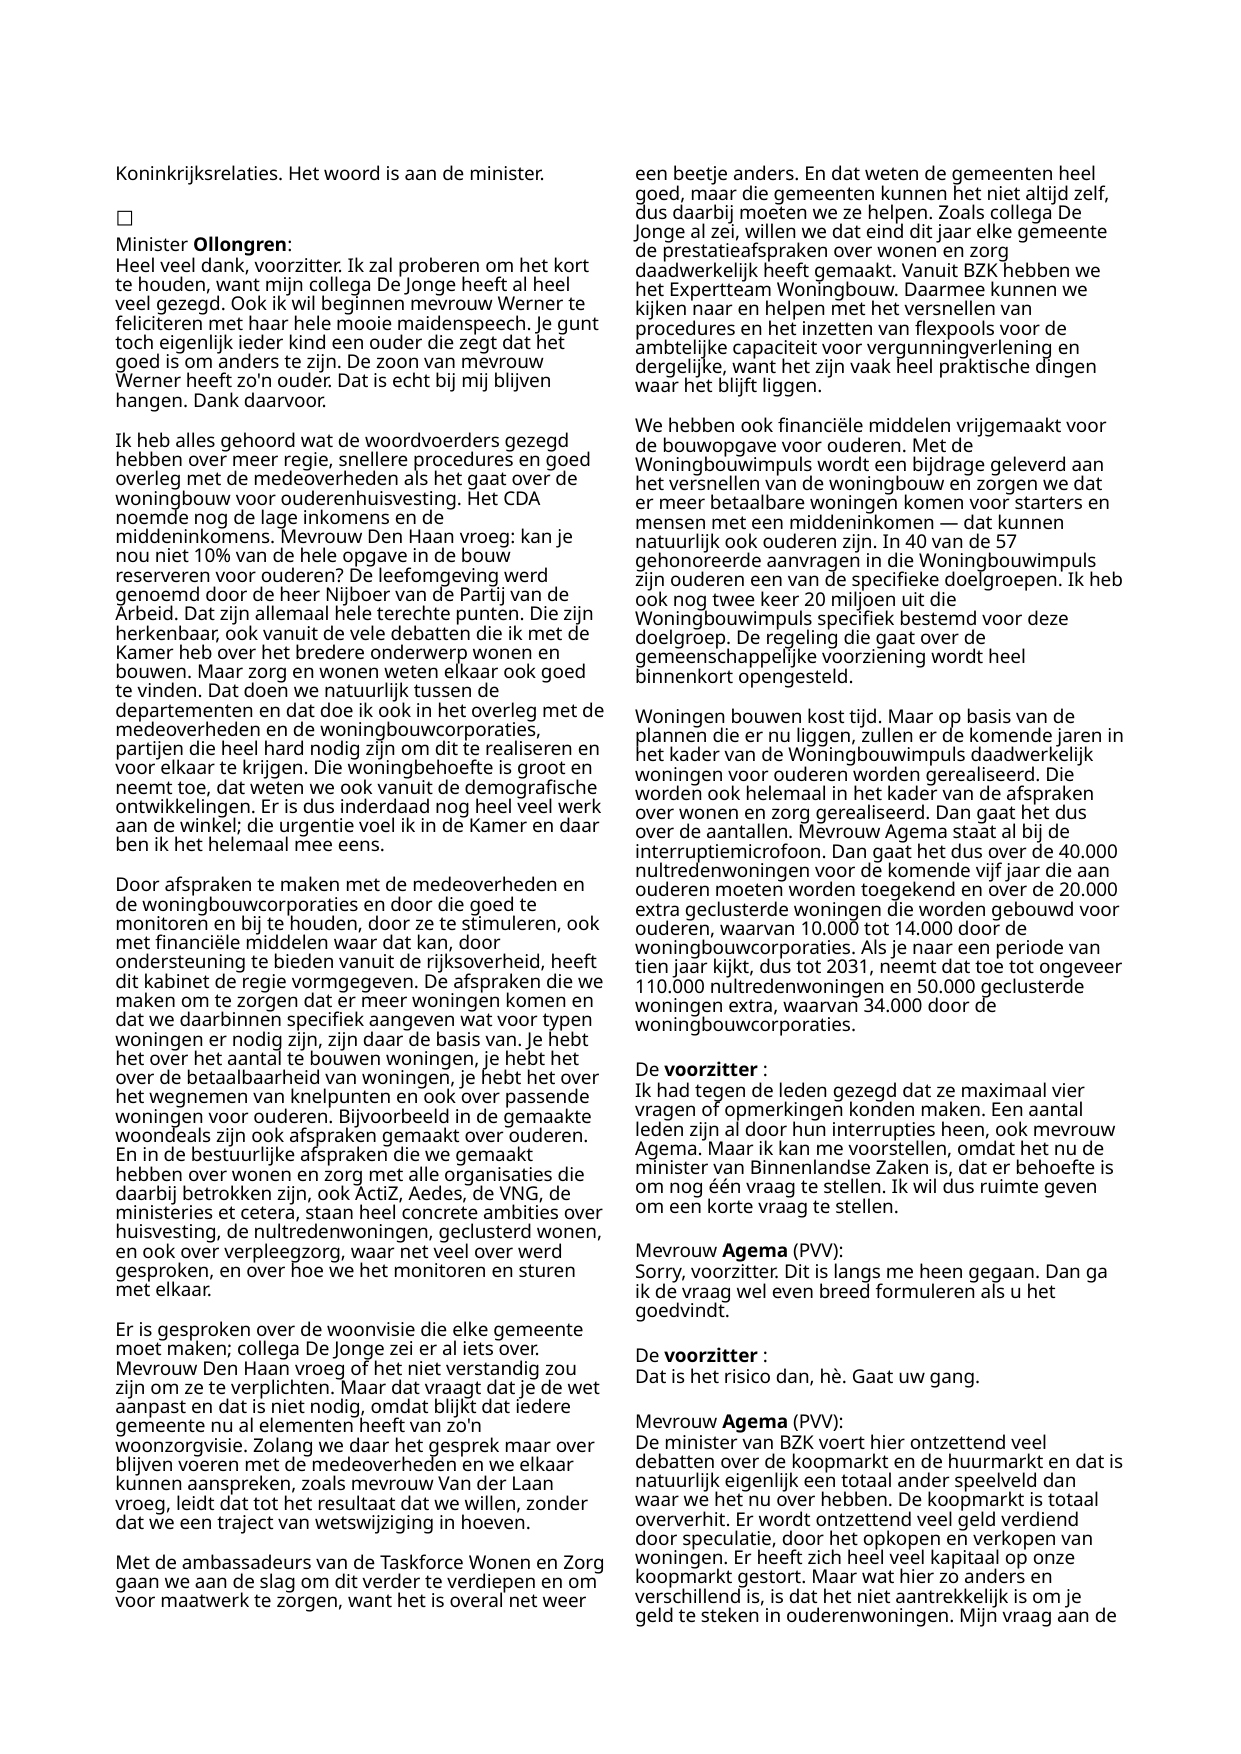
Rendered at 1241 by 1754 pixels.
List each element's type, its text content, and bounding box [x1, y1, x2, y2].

text De minister van BZK voert hier ontzettend veel debatten over de koopmarkt en de huurmarkt en dat is natuurlijk eigenlijk een totaal ander speelveld dan waar we het nu over hebben. De koopmarkt is totaal oververhit. Er wordt ontzettend veel geld verdiend door speculatie, door het opkopen en verkopen van woningen. Er heeft zich heel veel kapitaal op onze koopmarkt gestort. Maar wat hier zo anders en verschillend is, is dat het niet aantrekkelijk is om je geld te steken in ouderenwoningen. Mijn vraag aan de [635, 1434, 1125, 1626]
text De voorzitter : [635, 1056, 1125, 1082]
text Ik heb alles gehoord wat de woordvoerders gezegd hebben over meer regie, snellere procedures en goed overleg met de medeoverheden als het gaat over de woningbouw voor ouderenhuisvesting. Het CDA noemde nog de lage inkomens en de middeninkomens. Mevrouw Den Haan vroeg: kan je nou niet 10% van de hele opgave in de bouw reserveren voor ouderen? De leefomgeving werd genoemd door de heer Nijboer van de Partij van de Arbeid. Dat zijn allemaal hele terechte punten. Die zijn herkenbaar, ook vanuit de vele debatten die ik met de Kamer heb over het bredere onderwerp wonen en bouwen. Maar zorg en wonen weten elkaar ook goed te vinden. Dat doen we natuurlijk tussen de departementen en dat doe ik ook in het overleg met de medeoverheden en de woningbouwcorporaties, partijen die heel hard nodig zijn om dit te realiseren en voor elkaar te krijgen. Die woningbehoefte is groot en neemt toe, dat weten we ook vanuit de demografische ontwikkelingen. Er is dus inderdaad nog heel veel werk aan de winkel; die urgentie voel ik in de Kamer en daar ben ik het helemaal mee eens. [115, 432, 605, 856]
text Dat is het risico dan, hè. Gaat uw gang. [635, 1368, 1125, 1387]
text Koninkrijksrelaties. Het woord is aan de minister. [115, 165, 605, 184]
text Minister Ollongren: [115, 231, 605, 257]
text Woningen bouwen kost tijd. Maar op basis van de plannen die er nu liggen, zullen er de komende jaren in het kader van de Woningbouwimpuls daadwerkelijk woningen voor ouderen worden gerealiseerd. Die worden ook helemaal in het kader van de afspraken over wonen en zorg gerealiseerd. Dan gaat het dus over de aantallen. Mevrouw Agema staat al bij de interruptiemicrofoon. Dan gaat het dus over de 40.000 nultredenwoningen voor de komende vijf jaar die aan ouderen moeten worden toegekend en over de 20.000 extra geclusterde woningen die worden gebouwd voor ouderen, waarvan 10.000 tot 14.000 door de woningbouwcorporaties. Als je naar een periode van tien jaar kijkt, dus tot 2031, neemt dat toe tot ongeveer 110.000 nultredenwoningen en 50.000 geclusterde woningen extra, waarvan 34.000 door de woningbouwcorporaties. [635, 708, 1125, 1035]
text Mevrouw Agema (PVV): [635, 1408, 1125, 1434]
text een beetje anders. En dat weten de gemeenten heel goed, maar die gemeenten kunnen het niet altijd zelf, dus daarbij moeten we ze helpen. Zoals collega De Jonge al zei, willen we dat eind dit jaar elke gemeente de prestatieafspraken over wonen en zorg daadwerkelijk heeft gemaakt. Vanuit BZK hebben we het Expertteam Woningbouw. Daarmee kunnen we kijken naar en helpen met het versnellen van procedures en het inzetten van flexpools voor de ambtelijke capaciteit voor vergunningverlening en dergelijke, want het zijn vaak heel praktische dingen waar het blijft liggen. [635, 165, 1125, 397]
text We hebben ook financiële middelen vrijgemaakt voor de bouwopgave voor ouderen. Met de Woningbouwimpuls wordt een bijdrage geleverd aan het versnellen van de woningbouw en zorgen we dat er meer betaalbare woningen komen voor starters en mensen met een middeninkomen — dat kunnen natuurlijk ook ouderen zijn. In 40 van de 57 gehonoreerde aanvragen in die Woningbouwimpuls zijn ouderen een van de specifieke doelgroepen. Ik heb ook nog twee keer 20 miljoen uit die Woningbouwimpuls specifiek bestemd voor deze doelgroep. De regeling die gaat over de gemeenschappelijke voorziening wordt heel binnenkort opengesteld. [635, 417, 1125, 687]
text Er is gesproken over de woonvisie die elke gemeente moet maken; collega De Jonge zei er al iets over. Mevrouw Den Haan vroeg of het niet verstandig zou zijn om ze te verplichten. Maar dat vraagt dat je de wet aanpast en dat is niet nodig, omdat blijkt dat iedere gemeente nu al elementen heeft van zo'n woonzorgvisie. Zolang we daar het gesprek maar over blijven voeren met de medeoverheden en we elkaar kunnen aanspreken, zoals mevrouw Van der Laan vroeg, leidt dat tot het resultaat dat we willen, zonder dat we een traject van wetswijziging in hoeven. [115, 1321, 605, 1533]
text Ik had tegen de leden gezegd dat ze maximaal vier vragen of opmerkingen konden maken. Een aantal leden zijn al door hun interrupties heen, ook mevrouw Agema. Maar ik kan me voorstellen, omdat het nu de minister van Binnenlandse Zaken is, dat er behoefte is om nog één vraag te stellen. Ik wil dus ruimte geven om een korte vraag te stellen. [635, 1082, 1125, 1217]
text Door afspraken te maken met de medeoverheden en de woningbouwcorporaties en door die goed te monitoren en bij te houden, door ze te stimuleren, ook met financiële middelen waar dat kan, door ondersteuning te bieden vanuit de rijksoverheid, heeft dit kabinet de regie vormgegeven. De afspraken die we maken om te zorgen dat er meer woningen komen en dat we daarbinnen specifiek aangeven wat voor typen woningen er nodig zijn, zijn daar de basis van. Je hebt het over het aantal te bouwen woningen, je hebt het over de betaalbaarheid van woningen, je hebt het over het wegnemen van knelpunten en ook over passende woningen voor ouderen. Bijvoorbeeld in de gemaakte woondeals zijn ook afspraken gemaakt over ouderen. En in de bestuurlijke afspraken die we gemaakt hebben over wonen en zorg met alle organisaties die daarbij betrokken zijn, ook ActiZ, Aedes, de VNG, de ministeries et cetera, staan heel concrete ambities over huisvesting, de nultredenwoningen, geclusterd wonen, en ook over verpleegzorg, waar net veel over werd gesproken, en over hoe we het monitoren en sturen met elkaar. [115, 876, 605, 1300]
text De voorzitter : [635, 1342, 1125, 1368]
text Mevrouw Agema (PVV): [635, 1238, 1125, 1263]
text Sorry, voorzitter. Dit is langs me heen gegaan. Dan ga ik de vraag wel even breed formuleren als u het goedvindt. [635, 1263, 1125, 1321]
text ⬜ [115, 205, 605, 231]
text Heel veel dank, voorzitter. Ik zal proberen om het kort te houden, want mijn collega De Jonge heeft al heel veel gezegd. Ook ik wil beginnen mevrouw Werner te feliciteren met haar hele mooie maidenspeech. Je gunt toch eigenlijk ieder kind een ouder die zegt dat het goed is om anders te zijn. De zoon van mevrouw Werner heeft zo'n ouder. Dat is echt bij mij blijven hangen. Dank daarvoor. [115, 257, 605, 411]
text Met de ambassadeurs van de Taskforce Wonen en Zorg gaan we aan de slag om dit verder te verdiepen en om voor maatwerk te zorgen, want het is overal net weer [115, 1554, 605, 1612]
